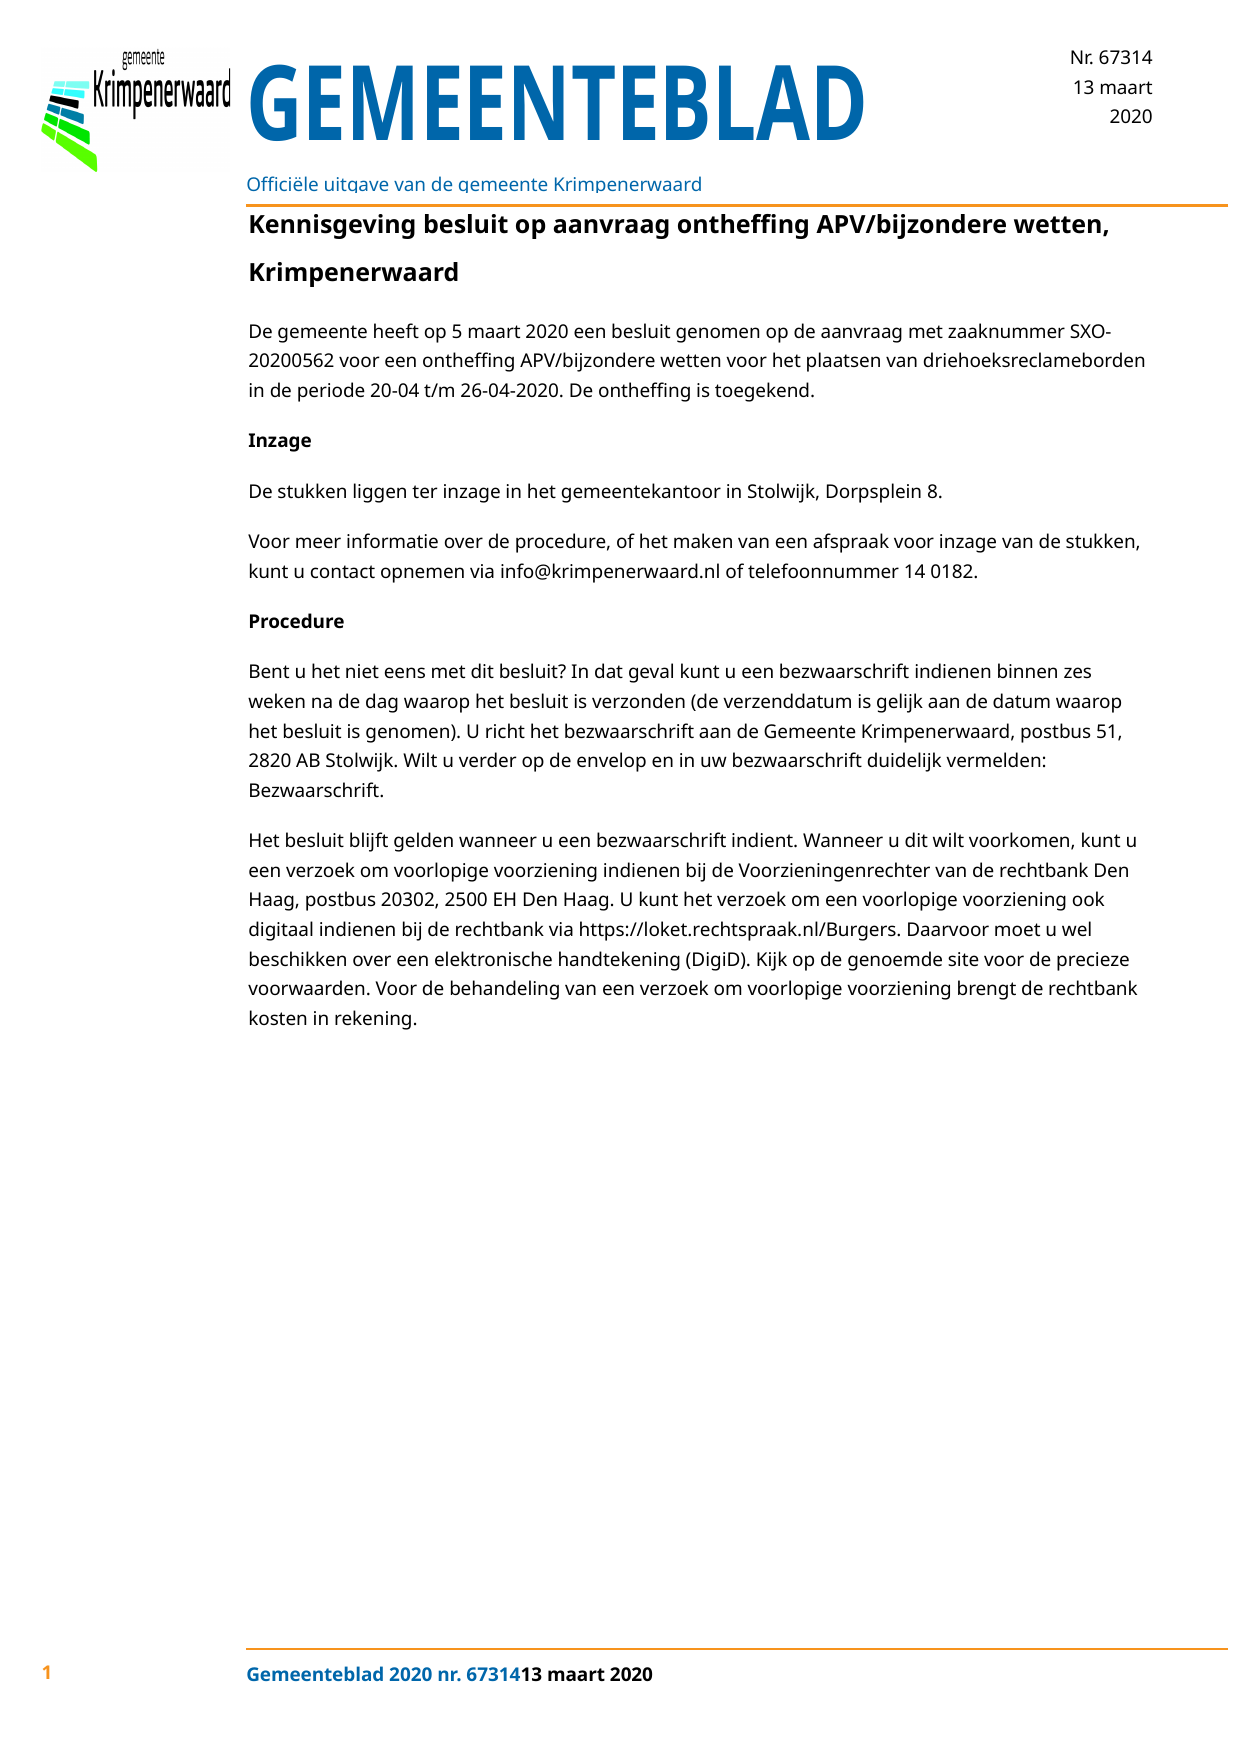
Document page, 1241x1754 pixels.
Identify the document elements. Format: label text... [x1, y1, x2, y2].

text Het besluit blijft gelden wanneer u een bezwaarschrift indient. Wanneer u dit wilt voorkomen, kunt u een verzoek om voorlopige voorziening indienen bij de Voorzieningenrechter van de rechtbank Den Haag, postbus 20302, 2500 EH Den Haag. U kunt het verzoek om een voorlopige voorziening ook digitaal indienen bij de rechtbank via https://loket.rechtspraak.nl/Burgers. Daarvoor moet u wel beschikken over een elektronische handtekening (DigiD). Kijk op de genoemde site voor de precieze voorwaarden. Voor de behandeling van een verzoek om voorlopige voorziening brengt de rechtbank kosten in rekening. [248, 827, 1152, 1031]
picture [41, 47, 231, 172]
text De gemeente heeft op 5 maart 2020 een besluit genomen op de aanvraag met zaaknummer SXO-20200562 voor een ontheffing APV/bijzondere wetten voor het plaatsen van driehoeksreclameborden in de periode 20-04 t/m 26-04-2020. De ontheffing is toegekend. [248, 318, 1152, 403]
text Procedure [248, 608, 1152, 634]
text De stukken liggen ter inzage in het gemeentekantoor in Stolwijk, Dorpsplein 8. [248, 478, 1152, 504]
text Bent u het niet eens met dit besluit? In dat geval kunt u een bezwaarschrift indienen binnen zes weken na de dag waarop het besluit is verzonden (de verzenddatum is gelijk aan de datum waarop het besluit is genomen). U richt het bezwaarschrift aan de Gemeente Krimpenerwaard, postbus 51, 2820 AB Stolwijk. Wilt u verder op de envelop en in uw bezwaarschrift duidelijk vermelden: Bezwaarschrift. [248, 659, 1152, 803]
text Inzage [248, 427, 1152, 453]
text Voor meer informatie over de procedure, of het maken van een afspraak voor inzage van de stukken, kunt u contact opnemen via info@krimpenerwaard.nl of telefoonnummer 14 0182. [248, 528, 1152, 584]
text Kennisgeving besluit op aanvraag ontheffing APV/bijzondere wetten, Krimpenerwaard [248, 207, 1152, 288]
